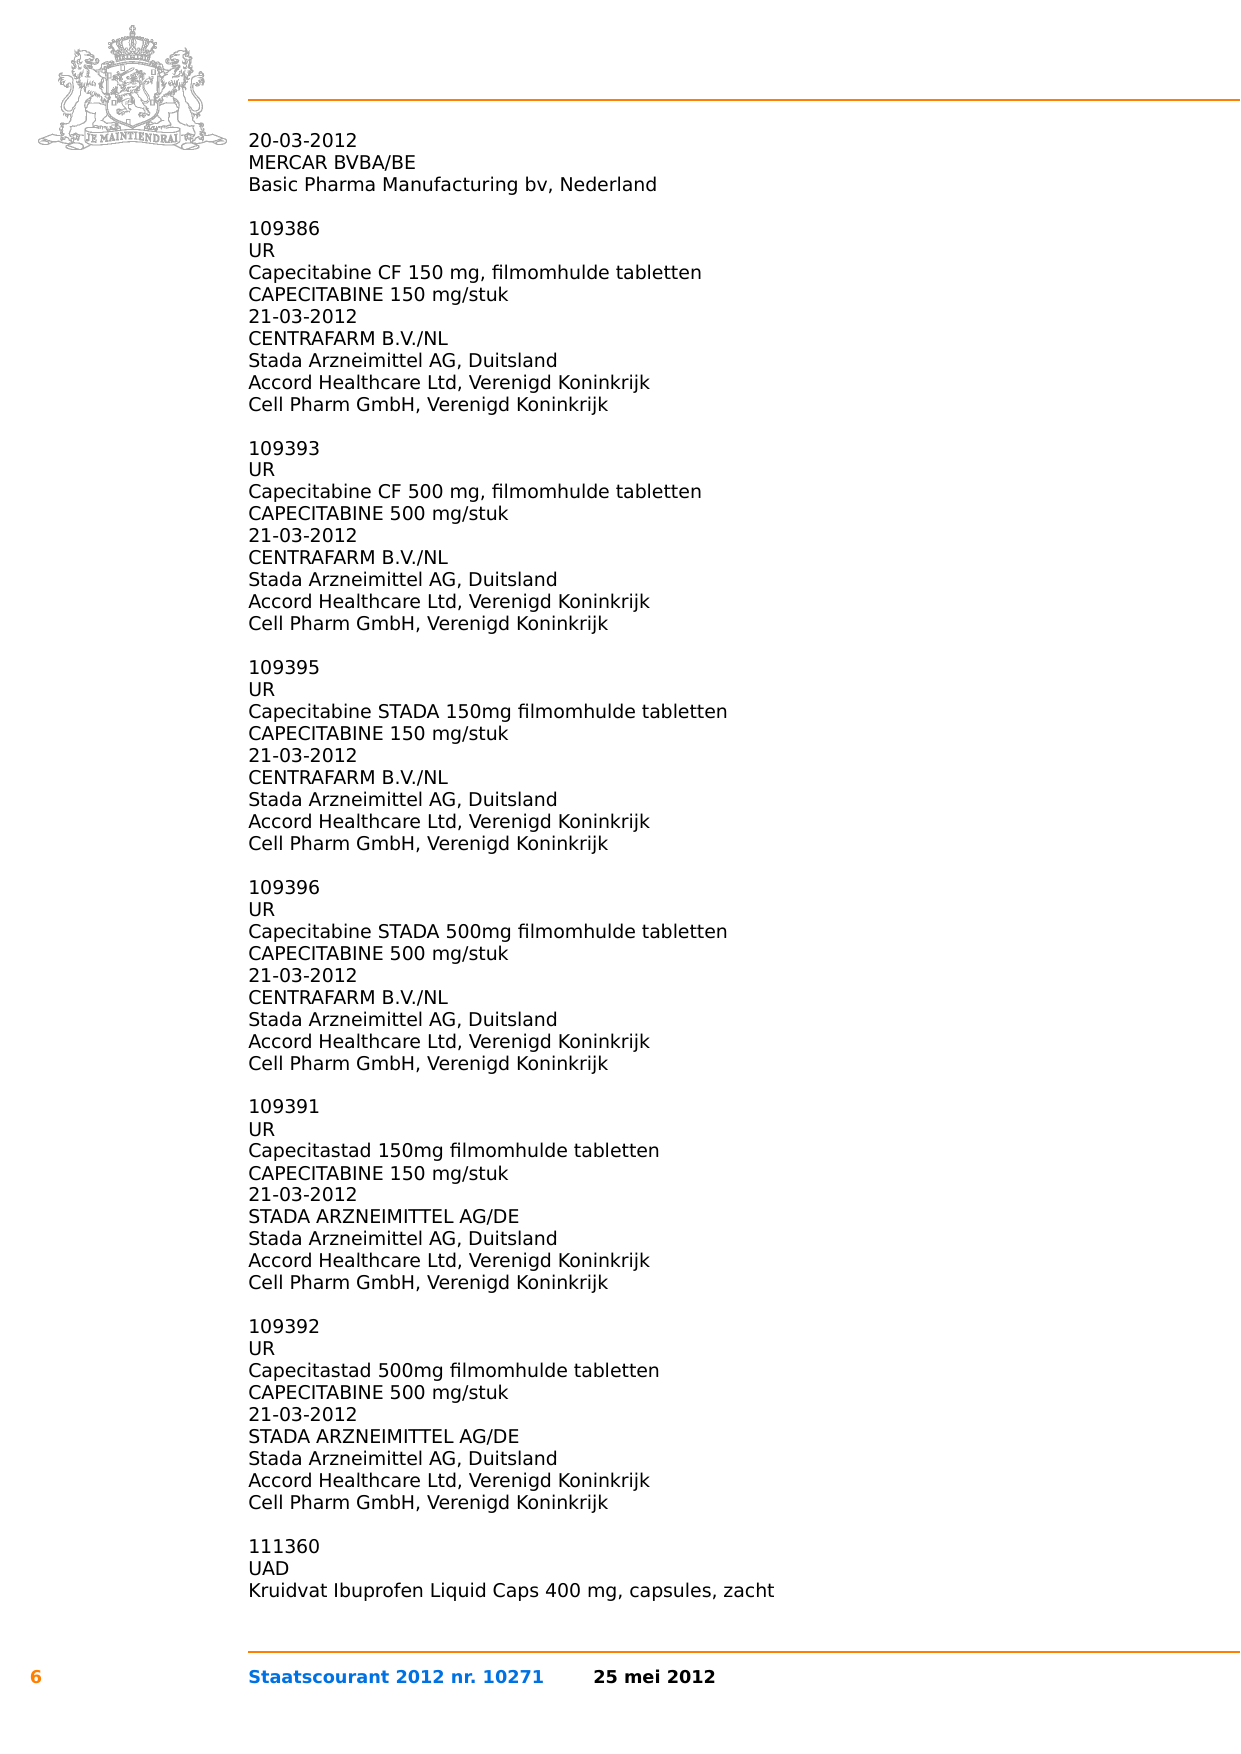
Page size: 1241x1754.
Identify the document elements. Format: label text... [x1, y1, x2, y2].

text 109395 [248, 657, 1163, 679]
text UR [248, 459, 1163, 481]
text UR [248, 1338, 1163, 1360]
text CENTRAFARM B.V./NL [248, 547, 1163, 569]
text 111360 [248, 1536, 1163, 1558]
text STADA ARZNEIMITTEL AG/DE [248, 1426, 1163, 1448]
text CENTRAFARM B.V./NL [248, 767, 1163, 789]
text Cell Pharm GmbH, Verenigd Koninkrijk [248, 1053, 1163, 1074]
text 109392 [248, 1316, 1163, 1338]
text UR [248, 240, 1163, 262]
text Cell Pharm GmbH, Verenigd Koninkrijk [248, 833, 1163, 855]
text Accord Healthcare Ltd, Verenigd Koninkrijk [248, 811, 1163, 833]
text UAD [248, 1558, 1163, 1580]
text Cell Pharm GmbH, Verenigd Koninkrijk [248, 1272, 1163, 1294]
text CENTRAFARM B.V./NL [248, 328, 1163, 349]
text STADA ARZNEIMITTEL AG/DE [248, 1206, 1163, 1228]
text CAPECITABINE 500 mg/stuk [248, 503, 1163, 525]
text Kruidvat Ibuprofen Liquid Caps 400 mg, capsules, zacht [248, 1580, 1163, 1602]
text UR [248, 899, 1163, 921]
text 109391 [248, 1096, 1163, 1118]
text Cell Pharm GmbH, Verenigd Koninkrijk [248, 1492, 1163, 1514]
text 109386 [248, 218, 1163, 240]
text UR [248, 679, 1163, 701]
text Accord Healthcare Ltd, Verenigd Koninkrijk [248, 1250, 1163, 1272]
text 21-03-2012 [248, 525, 1163, 547]
text 109393 [248, 437, 1163, 459]
text Cell Pharm GmbH, Verenigd Koninkrijk [248, 393, 1163, 416]
text 21-03-2012 [248, 1404, 1163, 1426]
text Cell Pharm GmbH, Verenigd Koninkrijk [248, 613, 1163, 635]
text Accord Healthcare Ltd, Verenigd Koninkrijk [248, 372, 1163, 393]
text Capecitabine STADA 150mg filmomhulde tabletten [248, 701, 1163, 723]
text MERCAR BVBA/BE [248, 152, 1163, 174]
text Basic Pharma Manufacturing bv, Nederland [248, 174, 1163, 196]
picture [38, 25, 227, 150]
text Capecitabine CF 150 mg, filmomhulde tabletten [248, 262, 1163, 284]
text 20-03-2012 [248, 130, 1163, 152]
text Stada Arzneimittel AG, Duitsland [248, 349, 1163, 372]
text 21-03-2012 [248, 1184, 1163, 1206]
text 21-03-2012 [248, 745, 1163, 767]
text CAPECITABINE 500 mg/stuk [248, 1382, 1163, 1404]
text Accord Healthcare Ltd, Verenigd Koninkrijk [248, 591, 1163, 613]
text Capecitabine CF 500 mg, filmomhulde tabletten [248, 481, 1163, 503]
text Stada Arzneimittel AG, Duitsland [248, 1448, 1163, 1470]
text CAPECITABINE 150 mg/stuk [248, 723, 1163, 745]
text CENTRAFARM B.V./NL [248, 987, 1163, 1009]
text 21-03-2012 [248, 306, 1163, 328]
text Accord Healthcare Ltd, Verenigd Koninkrijk [248, 1031, 1163, 1053]
text 21-03-2012 [248, 965, 1163, 987]
text Capecitastad 500mg filmomhulde tabletten [248, 1360, 1163, 1382]
text Capecitabine STADA 500mg filmomhulde tabletten [248, 921, 1163, 943]
text Accord Healthcare Ltd, Verenigd Koninkrijk [248, 1470, 1163, 1492]
text Stada Arzneimittel AG, Duitsland [248, 1228, 1163, 1250]
text CAPECITABINE 500 mg/stuk [248, 943, 1163, 965]
text CAPECITABINE 150 mg/stuk [248, 1162, 1163, 1184]
text Stada Arzneimittel AG, Duitsland [248, 789, 1163, 811]
text 109396 [248, 877, 1163, 899]
text CAPECITABINE 150 mg/stuk [248, 284, 1163, 306]
text Stada Arzneimittel AG, Duitsland [248, 569, 1163, 591]
text Stada Arzneimittel AG, Duitsland [248, 1009, 1163, 1031]
text UR [248, 1118, 1163, 1140]
text Capecitastad 150mg filmomhulde tabletten [248, 1140, 1163, 1162]
